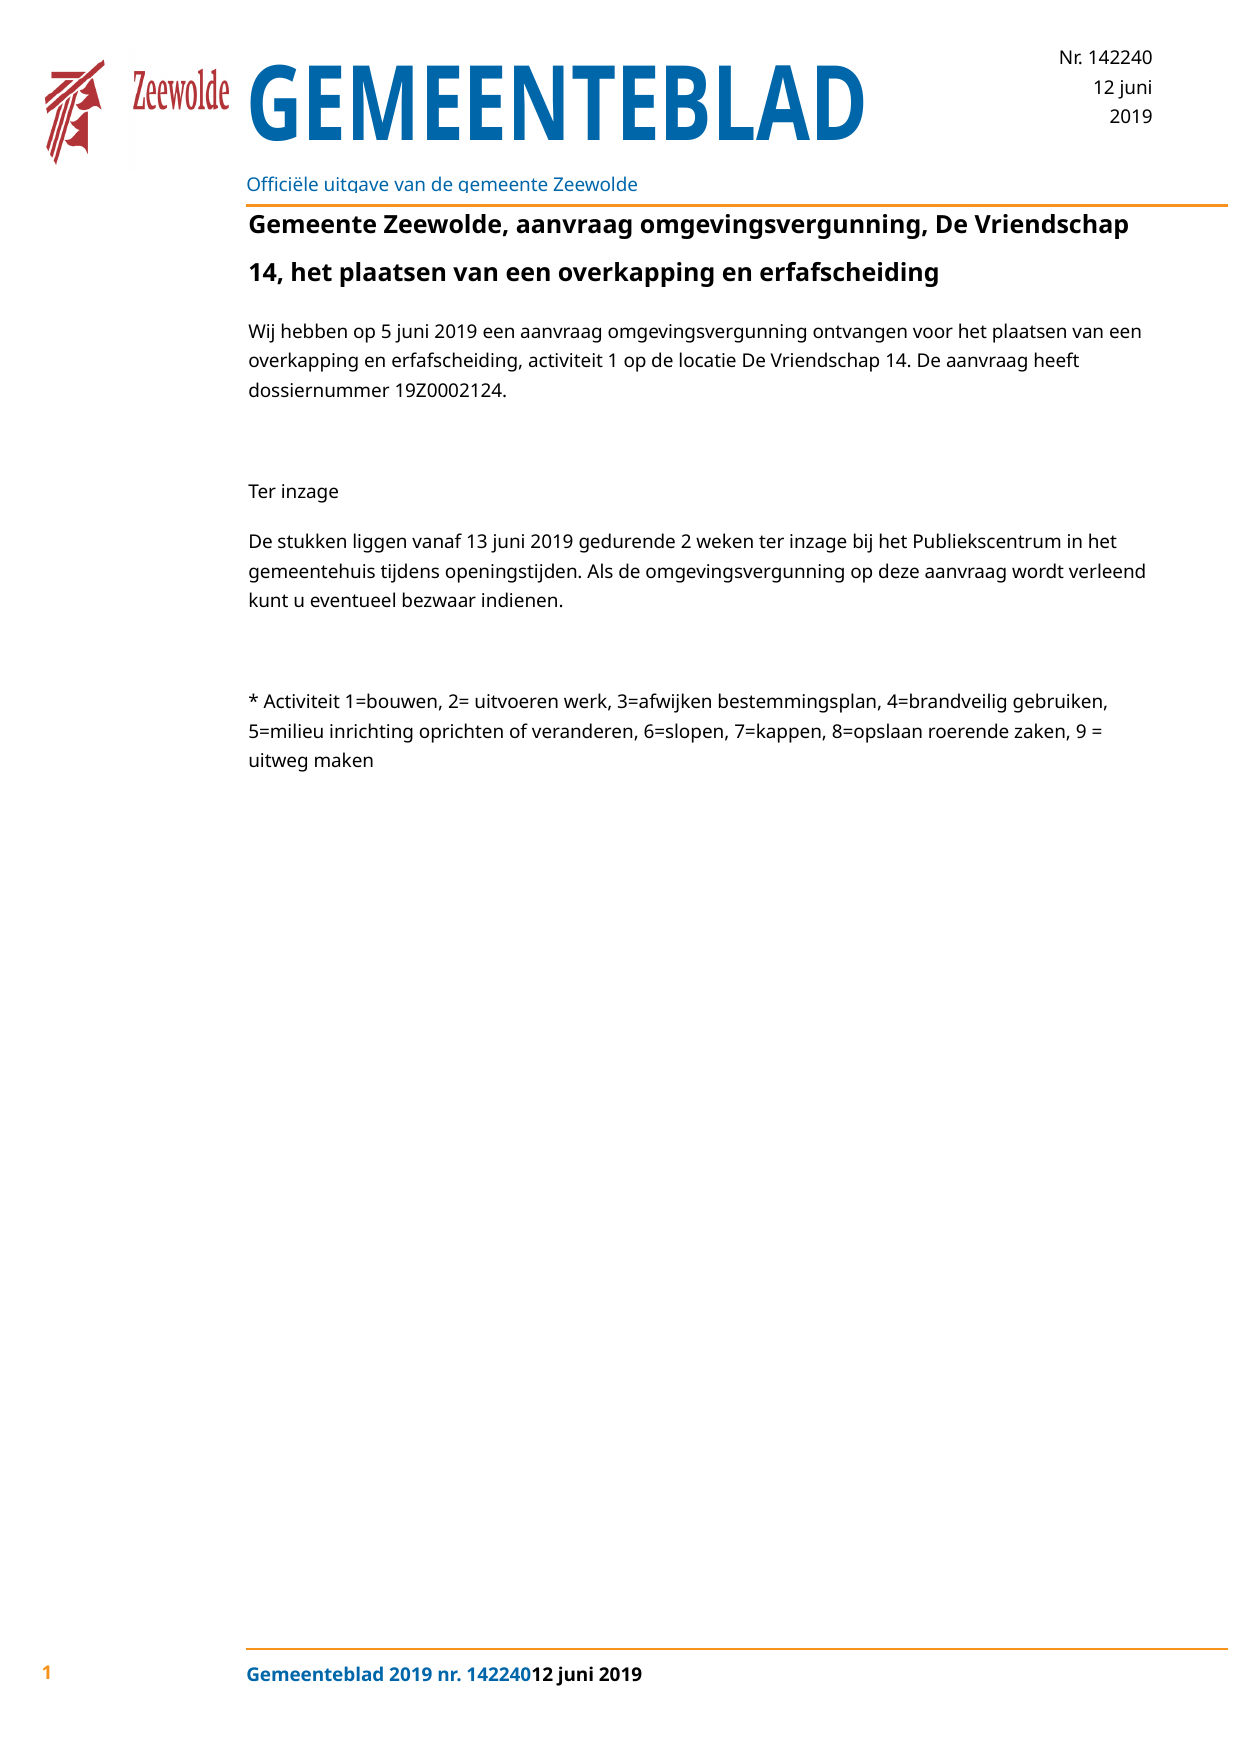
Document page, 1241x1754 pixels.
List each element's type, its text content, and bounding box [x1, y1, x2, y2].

text Gemeente Zeewolde, aanvraag omgevingsvergunning, De Vriendschap 14, het plaatsen van een overkapping en erfafscheiding [248, 207, 1152, 288]
text * Activiteit 1=bouwen, 2= uitvoeren werk, 3=afwijken bestemmingsplan, 4=brandveilig gebruiken, 5=milieu inrichting oprichten of veranderen, 6=slopen, 7=kappen, 8=opslaan roerende zaken, 9 = uitweg maken [248, 688, 1152, 773]
picture [41, 47, 231, 172]
text Ter inzage [248, 478, 1152, 504]
text De stukken liggen vanaf 13 juni 2019 gedurende 2 weken ter inzage bij het Publiekscentrum in het gemeentehuis tijdens openingstijden. Als de omgevingsvergunning op deze aanvraag wordt verleend kunt u eventueel bezwaar indienen. [248, 528, 1152, 613]
text Wij hebben op 5 juni 2019 een aanvraag omgevingsvergunning ontvangen voor het plaatsen van een overkapping en erfafscheiding, activiteit 1 op de locatie De Vriendschap 14. De aanvraag heeft dossiernummer 19Z0002124. [248, 318, 1152, 403]
